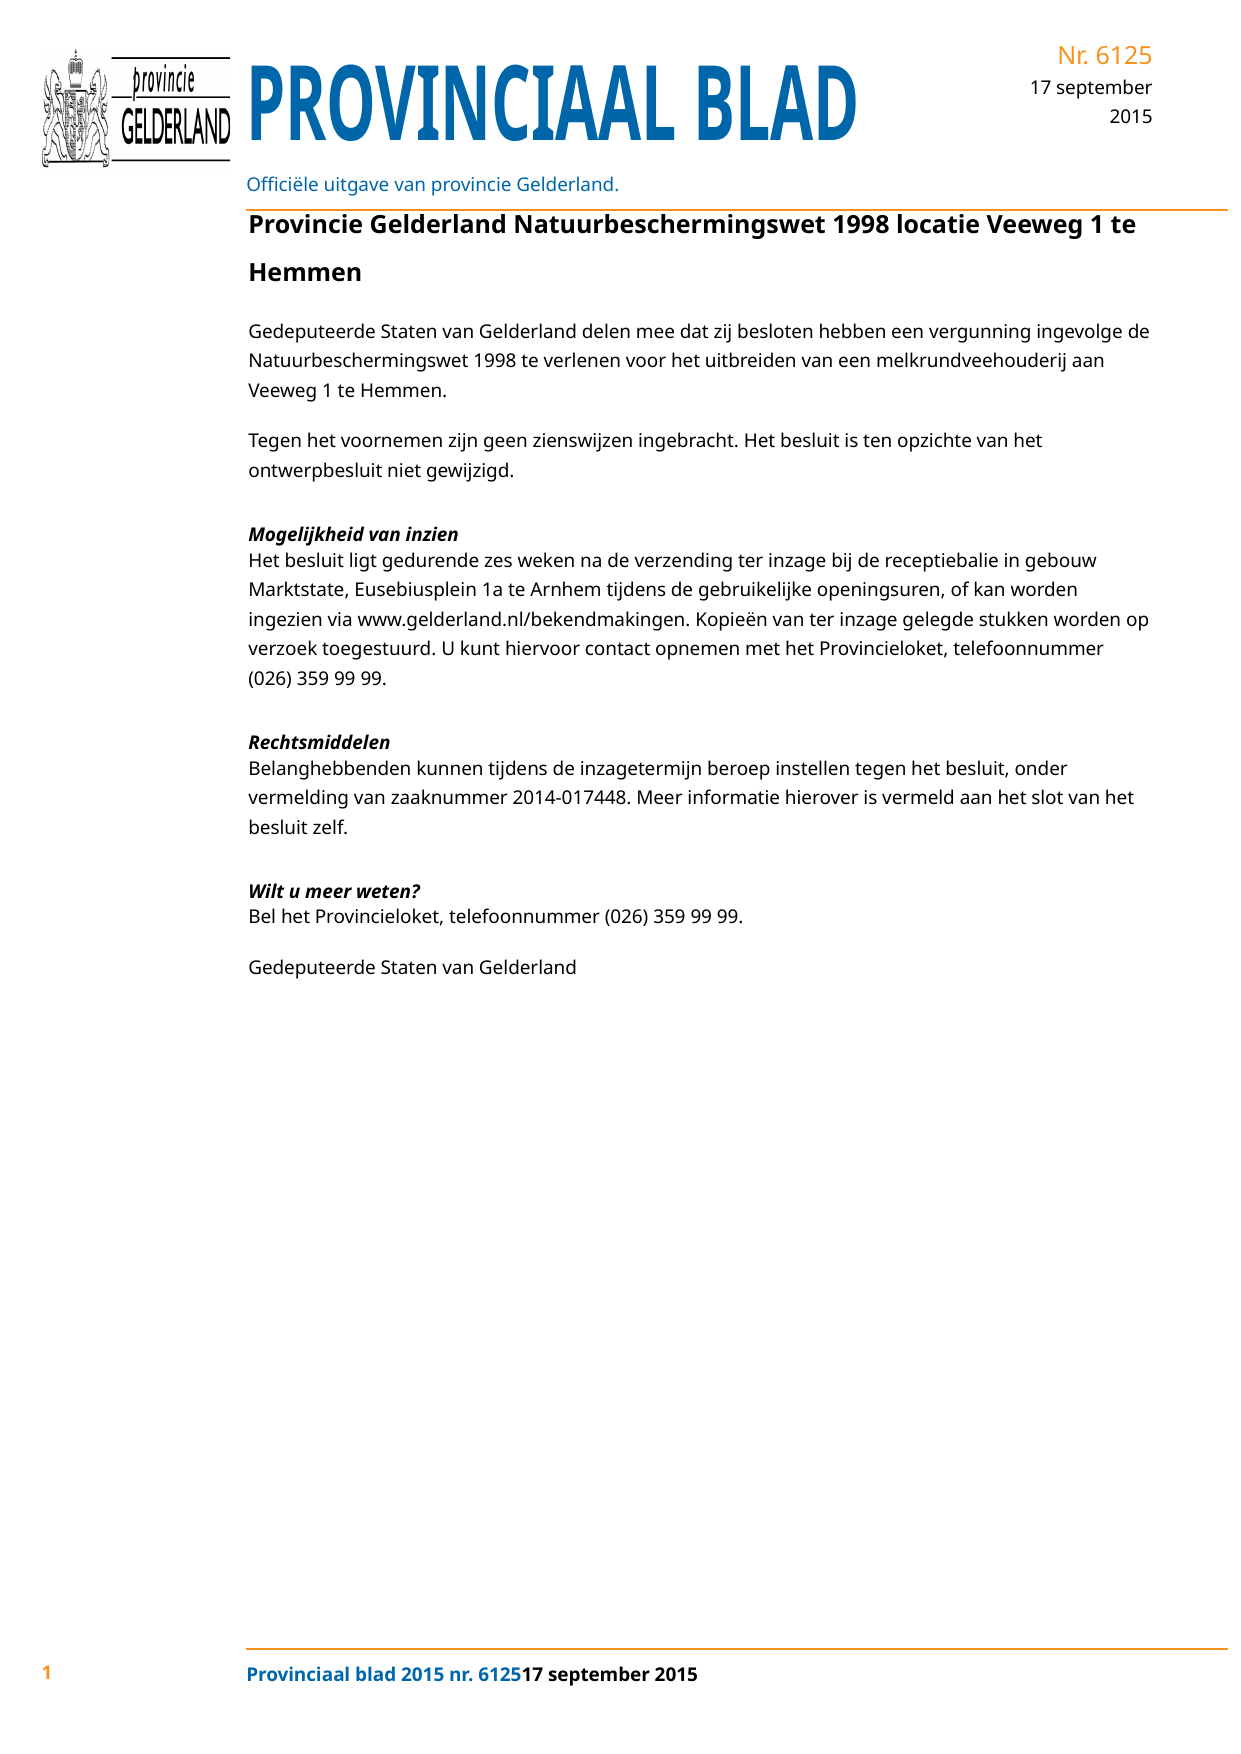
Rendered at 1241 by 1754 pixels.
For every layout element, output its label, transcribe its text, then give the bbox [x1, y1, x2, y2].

text Het besluit ligt gedurende zes weken na de verzending ter inzage bij de receptiebalie in gebouw Marktstate, Eusebiusplein 1a te Arnhem tijdens de gebruikelijke openingsuren, of kan worden ingezien via www.gelderland.nl/bekendmakingen. Kopieën van ter inzage gelegde stukken worden op verzoek toegestuurd. U kunt hiervoor contact opnemen met het Provincieloket, telefoonnummer (026) 359 99 99. [248, 547, 1152, 691]
text Provincie Gelderland Natuurbeschermingswet 1998 locatie Veeweg 1 te Hemmen [248, 211, 1152, 288]
picture [41, 47, 231, 172]
text Gedeputeerde Staten van Gelderland delen mee dat zij besloten hebben een vergunning ingevolge de Natuurbeschermingswet 1998 te verlenen voor het uitbreiden van een melkrundveehouderij aan Veeweg 1 te Hemmen. [248, 318, 1152, 403]
text Belanghebbenden kunnen tijdens de inzagetermijn beroep instellen tegen het besluit, onder vermelding van zaaknummer 2014-017448. Meer informatie hierover is vermeld aan het slot van het besluit zelf. [248, 755, 1152, 840]
text Wilt u meer weten? [248, 878, 1152, 904]
text Gedeputeerde Staten van Gelderland [248, 954, 1152, 980]
text Bel het Provincieloket, telefoonnummer (026) 359 99 99. [248, 904, 1152, 929]
text Rechtsmiddelen [248, 729, 1152, 755]
text Tegen het voornemen zijn geen zienswijzen ingebracht. Het besluit is ten opzichte van het ontwerpbesluit niet gewijzigd. [248, 427, 1152, 483]
text Mogelijkheid van inzien [248, 521, 1152, 547]
